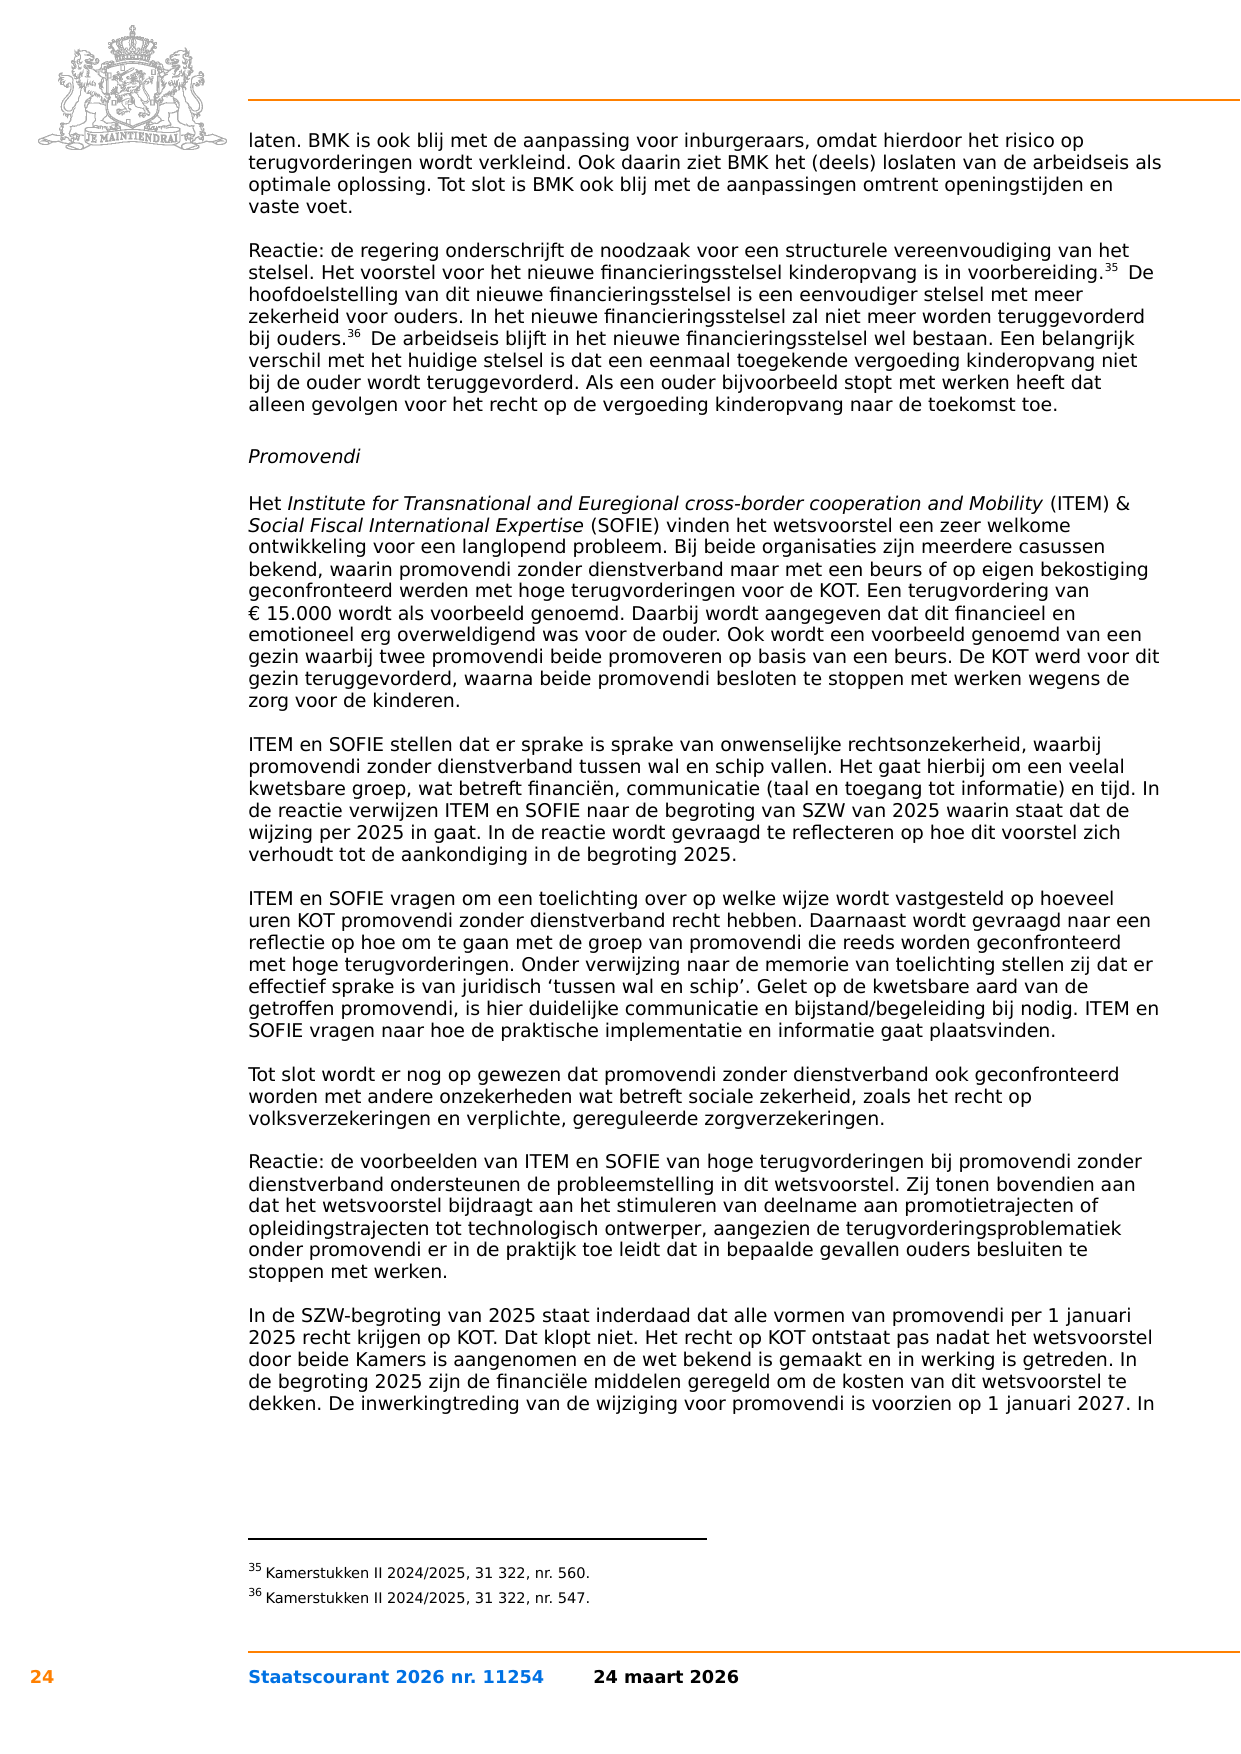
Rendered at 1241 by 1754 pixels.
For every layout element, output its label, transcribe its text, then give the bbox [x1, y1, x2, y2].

text Tot slot wordt er nog op gewezen dat promovendi zonder dienstverband ook geconfronteerd worden met andere onzekerheden wat betreft sociale zekerheid, zoals het recht op volksverzekeringen en verplichte, gereguleerde zorgverzekeringen. [248, 1064, 1163, 1129]
picture [38, 25, 227, 150]
text Reactie: de regering onderschrijft de noodzaak voor een structurele vereenvoudiging van het stelsel. Het voorstel voor het nieuwe financieringsstelsel kinderopvang is in voorbereiding. De hoofdoelstelling van dit nieuwe financieringsstelsel is een eenvoudiger stelsel met meer zekerheid voor ouders. In het nieuwe financieringsstelsel zal niet meer worden teruggevorderd bij ouders. De arbeidseis blijft in het nieuwe financieringsstelsel wel bestaan. Een belangrijk verschil met het huidige stelsel is dat een eenmaal toegekende vergoeding kinderopvang niet bij de ouder wordt teruggevorderd. Als een ouder bijvoorbeeld stopt met werken heeft dat alleen gevolgen voor het recht op de vergoeding kinderopvang naar de toekomst toe. [248, 240, 1163, 416]
text In de SZW-begroting van 2025 staat inderdaad dat alle vormen van promovendi per 1 januari 2025 recht krijgen op KOT. Dat klopt niet. Het recht op KOT ontstaat pas nadat het wetsvoorstel door beide Kamers is aangenomen en de wet bekend is gemaakt en in werking is getreden. In de begroting 2025 zijn de financiële middelen geregeld om de kosten van dit wetsvoorstel te dekken. De inwerkingtreding van de wijziging voor promovendi is voorzien op 1 januari 2027. In [248, 1305, 1163, 1459]
text Kamerstukken II 2024/2025, 31 322, nr. 560. [248, 1561, 1163, 1583]
text Het Institute for Transnational and Euregional cross-border cooperation and Mobility (ITEM) & Social Fiscal International Expertise (SOFIE) vinden het wetsvoorstel een zeer welkome ontwikkeling voor een langlopend probleem. Bij beide organisaties zijn meerdere casussen bekend, waarin promovendi zonder dienstverband maar met een beurs of op eigen bekostiging geconfronteerd werden met hoge terugvorderingen voor de KOT. Een terugvordering van € 15.000 wordt als voorbeeld genoemd. Daarbij wordt aangegeven dat dit financieel en emotioneel erg overweldigend was voor de ouder. Ook wordt een voorbeeld genoemd van een gezin waarbij twee promovendi beide promoveren op basis van een beurs. De KOT werd voor dit gezin teruggevorderd, waarna beide promovendi besloten te stoppen met werken wegens de zorg voor de kinderen. [248, 492, 1163, 712]
text ITEM en SOFIE vragen om een toelichting over op welke wijze wordt vastgesteld op hoeveel uren KOT promovendi zonder dienstverband recht hebben. Daarnaast wordt gevraagd naar een reflectie op hoe om te gaan met de groep van promovendi die reeds worden geconfronteerd met hoge terugvorderingen. Onder verwijzing naar de memorie van toelichting stellen zij dat er effectief sprake is van juridisch ‘tussen wal en schip’. Gelet op de kwetsbare aard van de getroffen promovendi, is hier duidelijke communicatie en bijstand/begeleiding bij nodig. ITEM en SOFIE vragen naar hoe de praktische implementatie en informatie gaat plaatsvinden. [248, 888, 1163, 1042]
text Reactie: de voorbeelden van ITEM en SOFIE van hoge terugvorderingen bij promovendi zonder dienstverband ondersteunen de probleemstelling in dit wetsvoorstel. Zij tonen bovendien aan dat het wetsvoorstel bijdraagt aan het stimuleren van deelname aan promotietrajecten of opleidingstrajecten tot technologisch ontwerper, aangezien de terugvorderingsproblematiek onder promovendi er in de praktijk toe leidt dat in bepaalde gevallen ouders besluiten te stoppen met werken. [248, 1151, 1163, 1283]
text laten. BMK is ook blij met de aanpassing voor inburgeraars, omdat hierdoor het risico op terugvorderingen wordt verkleind. Ook daarin ziet BMK het (deels) loslaten van de arbeidseis als optimale oplossing. Tot slot is BMK ook blij met de aanpassingen omtrent openingstijden en vaste voet. [248, 130, 1163, 218]
text Kamerstukken II 2024/2025, 31 322, nr. 547. [248, 1586, 1163, 1608]
text ITEM en SOFIE stellen dat er sprake is sprake van onwenselijke rechtsonzekerheid, waarbij promovendi zonder dienstverband tussen wal en schip vallen. Het gaat hierbij om een veelal kwetsbare groep, wat betreft financiën, communicatie (taal en toegang tot informatie) en tijd. In de reactie verwijzen ITEM en SOFIE naar de begroting van SZW van 2025 waarin staat dat de wijzing per 2025 in gaat. In de reactie wordt gevraagd te reflecteren op hoe dit voorstel zich verhoudt tot de aankondiging in de begroting 2025. [248, 734, 1163, 866]
subtitle Promovendi [248, 446, 1163, 467]
